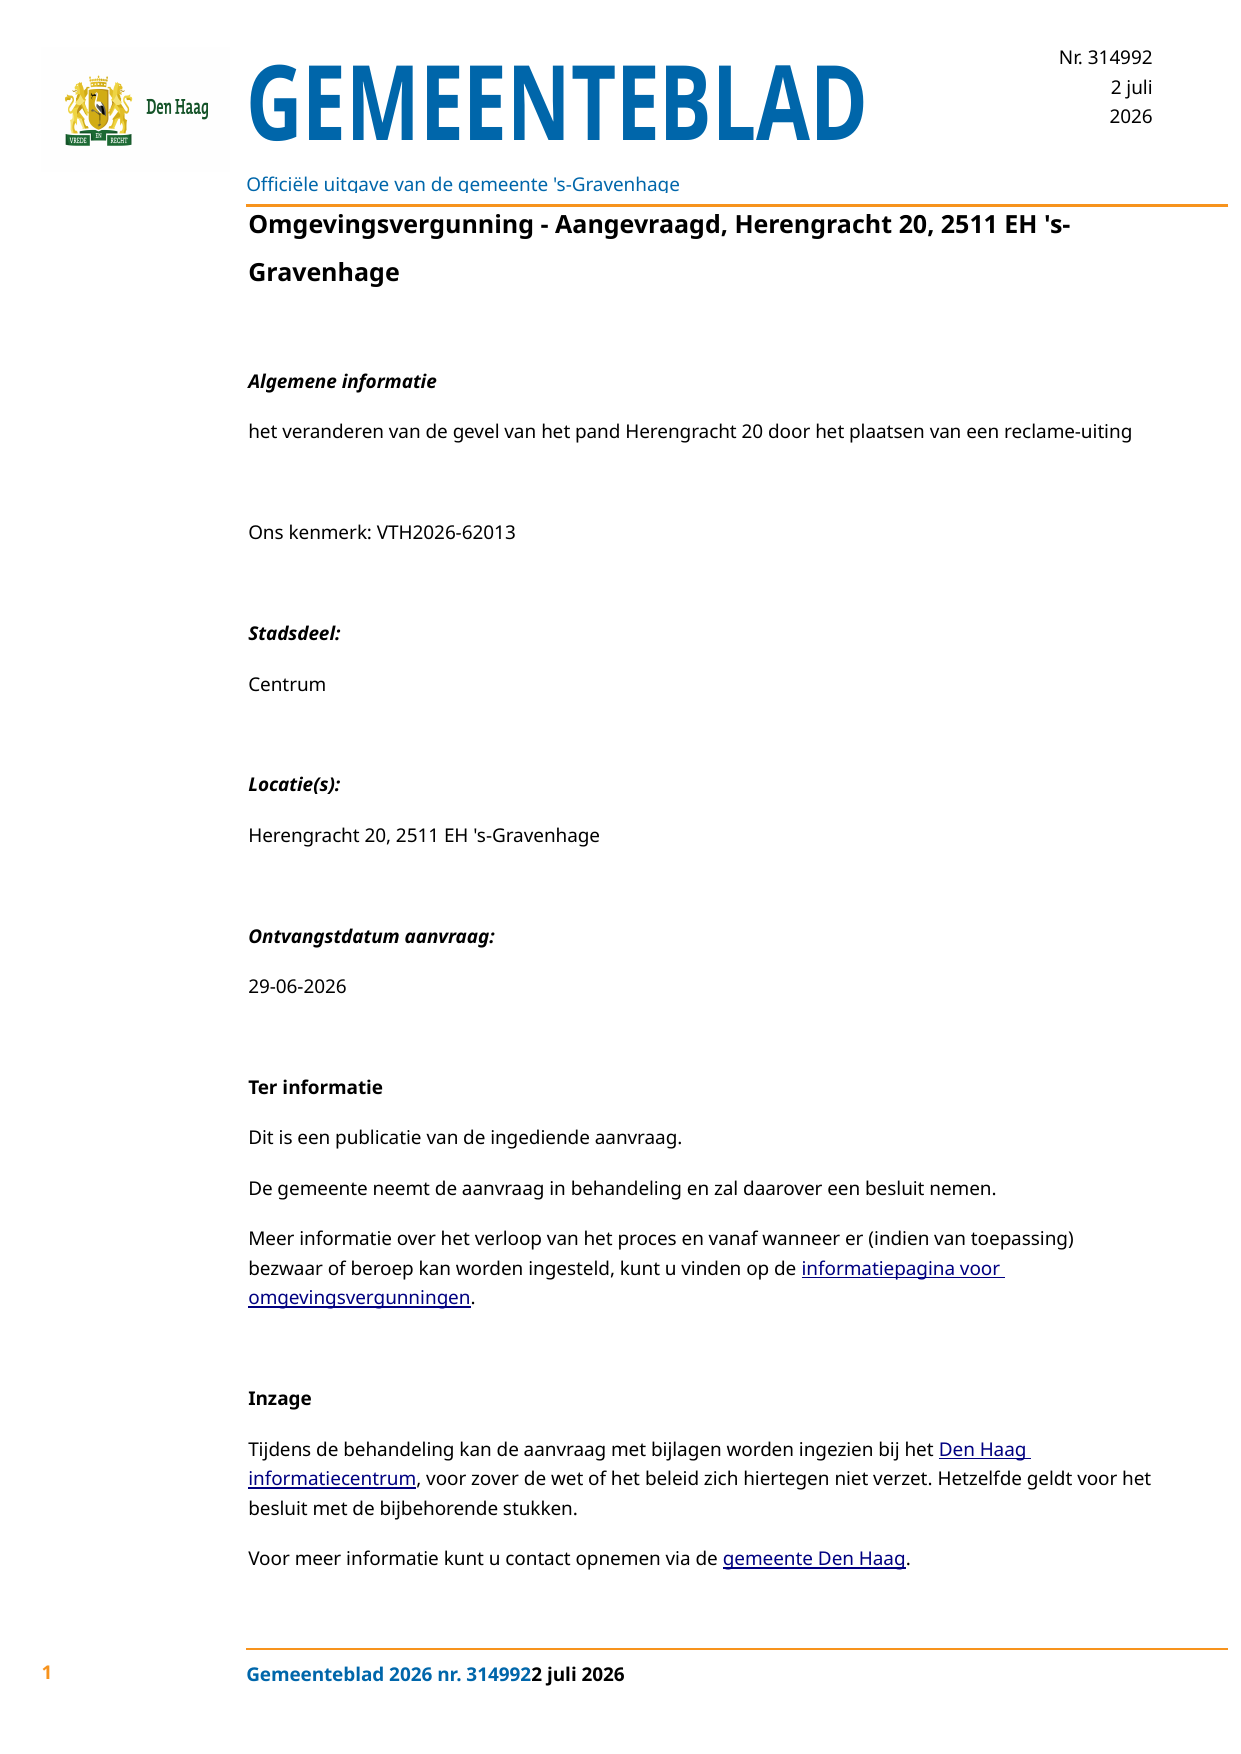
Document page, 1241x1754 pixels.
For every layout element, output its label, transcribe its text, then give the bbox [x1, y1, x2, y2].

text het veranderen van de gevel van het pand Herengracht 20 door het plaatsen van een reclame-uiting [248, 419, 1152, 444]
text Tijdens de behandeling kan de aanvraag met bijlagen worden ingezien bij het Den Haag informatiecentrum, voor zover de wet of het beleid zich hiertegen niet verzet. Hetzelfde geldt voor het besluit met de bijbehorende stukken. [248, 1436, 1152, 1521]
text Omgevingsvergunning - Aangevraagd, Herengracht 20, 2511 EH 's-Gravenhage [248, 207, 1152, 288]
text Voor meer informatie kunt u contact opnemen via de gemeente Den Haag. [248, 1545, 1152, 1571]
text Ons kenmerk: VTH2026-62013 [248, 519, 1152, 545]
text Algemene informatie [248, 368, 1152, 394]
text 29-06-2026 [248, 973, 1152, 999]
text Stadsdeel: [248, 620, 1152, 646]
text Meer informatie over het verloop van het proces en vanaf wanneer er (indien van toepassing) bezwaar of beroep kan worden ingesteld, kunt u vinden op de informatiepagina voor omgevingsvergunningen. [248, 1225, 1152, 1310]
text De gemeente neemt de aanvraag in behandeling en zal daarover een besluit nemen. [248, 1175, 1152, 1201]
text Ontvangstdatum aanvraag: [248, 923, 1152, 949]
text Herengracht 20, 2511 EH 's-Gravenhage [248, 822, 1152, 848]
text Dit is een publicatie van de ingediende aanvraag. [248, 1124, 1152, 1150]
text Centrum [248, 671, 1152, 697]
text Inzage [248, 1385, 1152, 1411]
text Ter informatie [248, 1074, 1152, 1100]
picture [41, 47, 231, 172]
text Locatie(s): [248, 772, 1152, 797]
